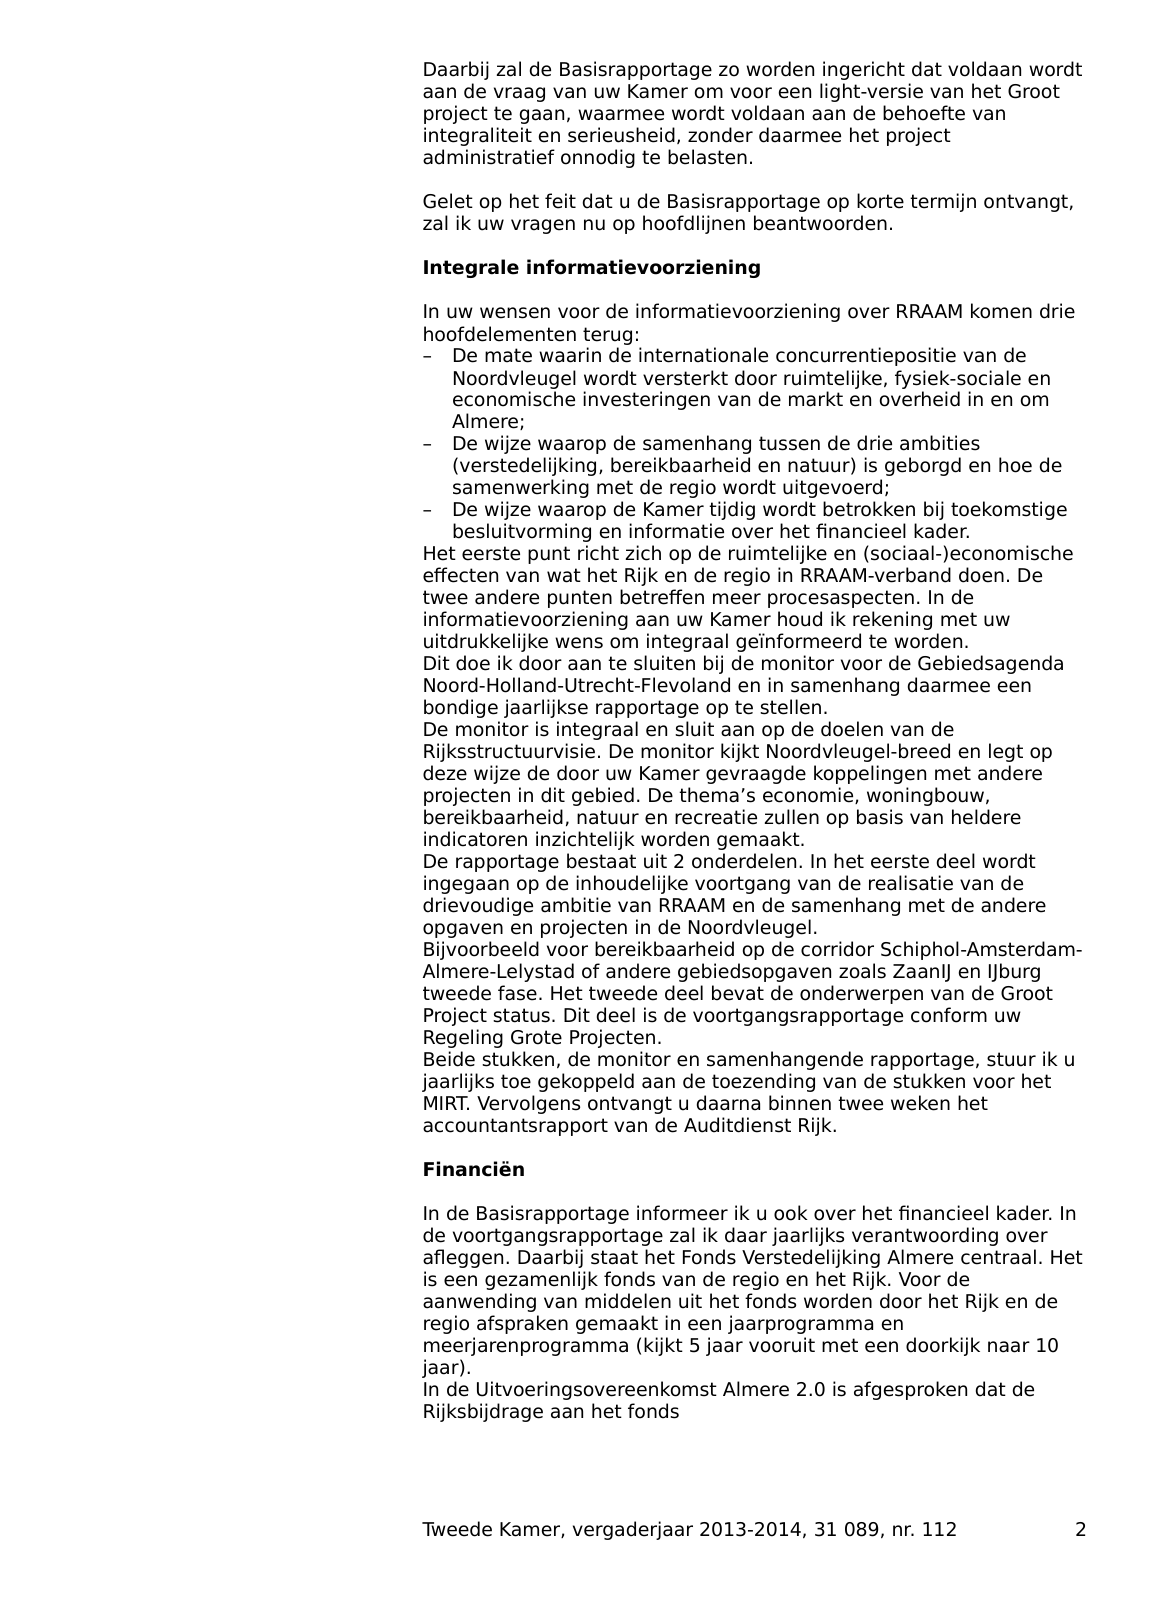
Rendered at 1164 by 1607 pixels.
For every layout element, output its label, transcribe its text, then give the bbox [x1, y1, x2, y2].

subtitle Financiën [422, 1159, 1087, 1181]
text – De wijze waarop de Kamer tijdig wordt betrokken bij toekomstige besluitvorming en informatie over het financieel kader. [422, 499, 1087, 543]
text Dit doe ik door aan te sluiten bij de monitor voor de Gebiedsagenda Noord-Holland-Utrecht-Flevoland en in samenhang daarmee een bondige jaarlijkse rapportage op te stellen. [422, 653, 1087, 719]
subtitle Integrale informatievoorziening [422, 257, 1087, 279]
text In de Uitvoeringsovereenkomst Almere 2.0 is afgesproken dat de Rijksbijdrage aan het fonds [422, 1379, 1087, 1423]
text Gelet op het feit dat u de Basisrapportage op korte termijn ontvangt, zal ik uw vragen nu op hoofdlijnen beantwoorden. [422, 191, 1087, 235]
text Daarbij zal de Basisrapportage zo worden ingericht dat voldaan wordt aan de vraag van uw Kamer om voor een light-versie van het Groot project te gaan, waarmee wordt voldaan aan de behoefte van integraliteit en serieusheid, zonder daarmee het project administratief onnodig te belasten. [422, 59, 1087, 169]
text De monitor is integraal en sluit aan op de doelen van de Rijksstructuurvisie. De monitor kijkt Noordvleugel-breed en legt op deze wijze de door uw Kamer gevraagde koppelingen met andere projecten in dit gebied. De thema’s economie, woningbouw, bereikbaarheid, natuur en recreatie zullen op basis van heldere indicatoren inzichtelijk worden gemaakt. [422, 719, 1087, 851]
text In uw wensen voor de informatievoorziening over RRAAM komen drie hoofdelementen terug: [422, 301, 1087, 345]
text De rapportage bestaat uit 2 onderdelen. In het eerste deel wordt ingegaan op de inhoudelijke voortgang van de realisatie van de drievoudige ambitie van RRAAM en de samenhang met de andere opgaven en projecten in de Noordvleugel. [422, 851, 1087, 939]
text Beide stukken, de monitor en samenhangende rapportage, stuur ik u jaarlijks toe gekoppeld aan de toezending van de stukken voor het MIRT. Vervolgens ontvangt u daarna binnen twee weken het accountantsrapport van de Auditdienst Rijk. [422, 1049, 1087, 1137]
text – De mate waarin de internationale concurrentiepositie van de Noordvleugel wordt versterkt door ruimtelijke, fysiek-sociale en economische investeringen van de markt en overheid in en om Almere; [422, 345, 1087, 433]
text Het eerste punt richt zich op de ruimtelijke en (sociaal-)economische effecten van wat het Rijk en de regio in RRAAM-verband doen. De twee andere punten betreffen meer procesaspecten. In de informatievoorziening aan uw Kamer houd ik rekening met uw uitdrukkelijke wens om integraal geïnformeerd te worden. [422, 543, 1087, 653]
text Bijvoorbeeld voor bereikbaarheid op de corridor Schiphol-Amsterdam-Almere-Lelystad of andere gebiedsopgaven zoals ZaanIJ en IJburg tweede fase. Het tweede deel bevat de onderwerpen van de Groot Project status. Dit deel is de voortgangsrapportage conform uw Regeling Grote Projecten. [422, 939, 1087, 1049]
text In de Basisrapportage informeer ik u ook over het financieel kader. In de voortgangsrapportage zal ik daar jaarlijks verantwoording over afleggen. Daarbij staat het Fonds Verstedelijking Almere centraal. Het is een gezamenlijk fonds van de regio en het Rijk. Voor de aanwending van middelen uit het fonds worden door het Rijk en de regio afspraken gemaakt in een jaarprogramma en meerjarenprogramma (kijkt 5 jaar vooruit met een doorkijk naar 10 jaar). [422, 1203, 1087, 1379]
text – De wijze waarop de samenhang tussen de drie ambities (verstedelijking, bereikbaarheid en natuur) is geborgd en hoe de samenwerking met de regio wordt uitgevoerd; [422, 433, 1087, 499]
